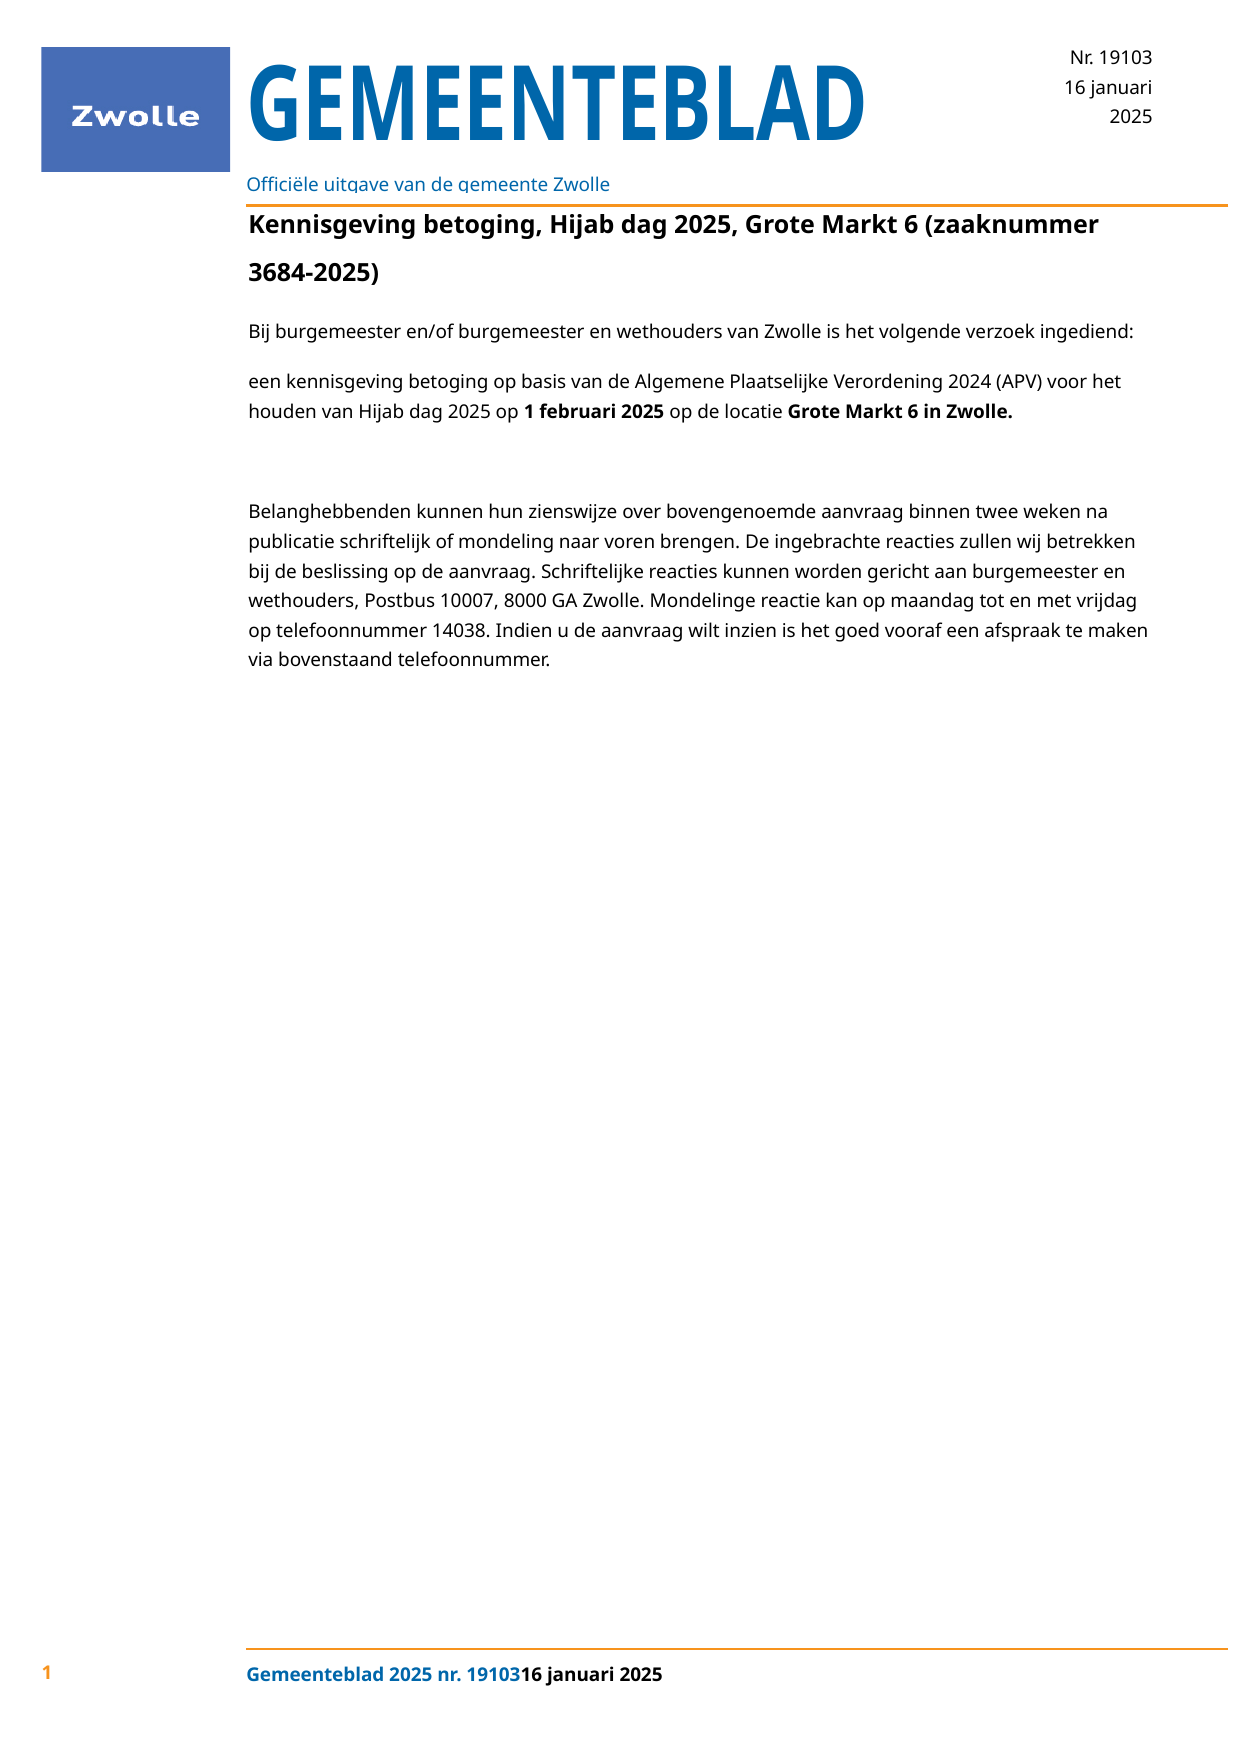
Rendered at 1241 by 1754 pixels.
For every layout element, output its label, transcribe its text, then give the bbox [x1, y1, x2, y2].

text Belanghebbenden kunnen hun zienswijze over bovengenoemde aanvraag binnen twee weken na publicatie schriftelijk of mondeling naar voren brengen. De ingebrachte reacties zullen wij betrekken bij de beslissing op de aanvraag. Schriftelijke reacties kunnen worden gericht aan burgemeester en wethouders, Postbus 10007, 8000 GA Zwolle. Mondelinge reactie kan op maandag tot en met vrijdag op telefoonnummer 14038. Indien u de aanvraag wilt inzien is het goed vooraf een afspraak te maken via bovenstaand telefoonnummer. [248, 499, 1152, 672]
text Bij burgemeester en/of burgemeester en wethouders van Zwolle is het volgende verzoek ingediend: [248, 318, 1152, 344]
picture [41, 47, 231, 172]
text Kennisgeving betoging, Hijab dag 2025, Grote Markt 6 (zaaknummer 3684-2025) [248, 207, 1152, 288]
text een kennisgeving betoging op basis van de Algemene Plaatselijke Verordening 2024 (APV) voor het houden van Hijab dag 2025 op 1 februari 2025 op de locatie Grote Markt 6 in Zwolle. [248, 368, 1152, 424]
